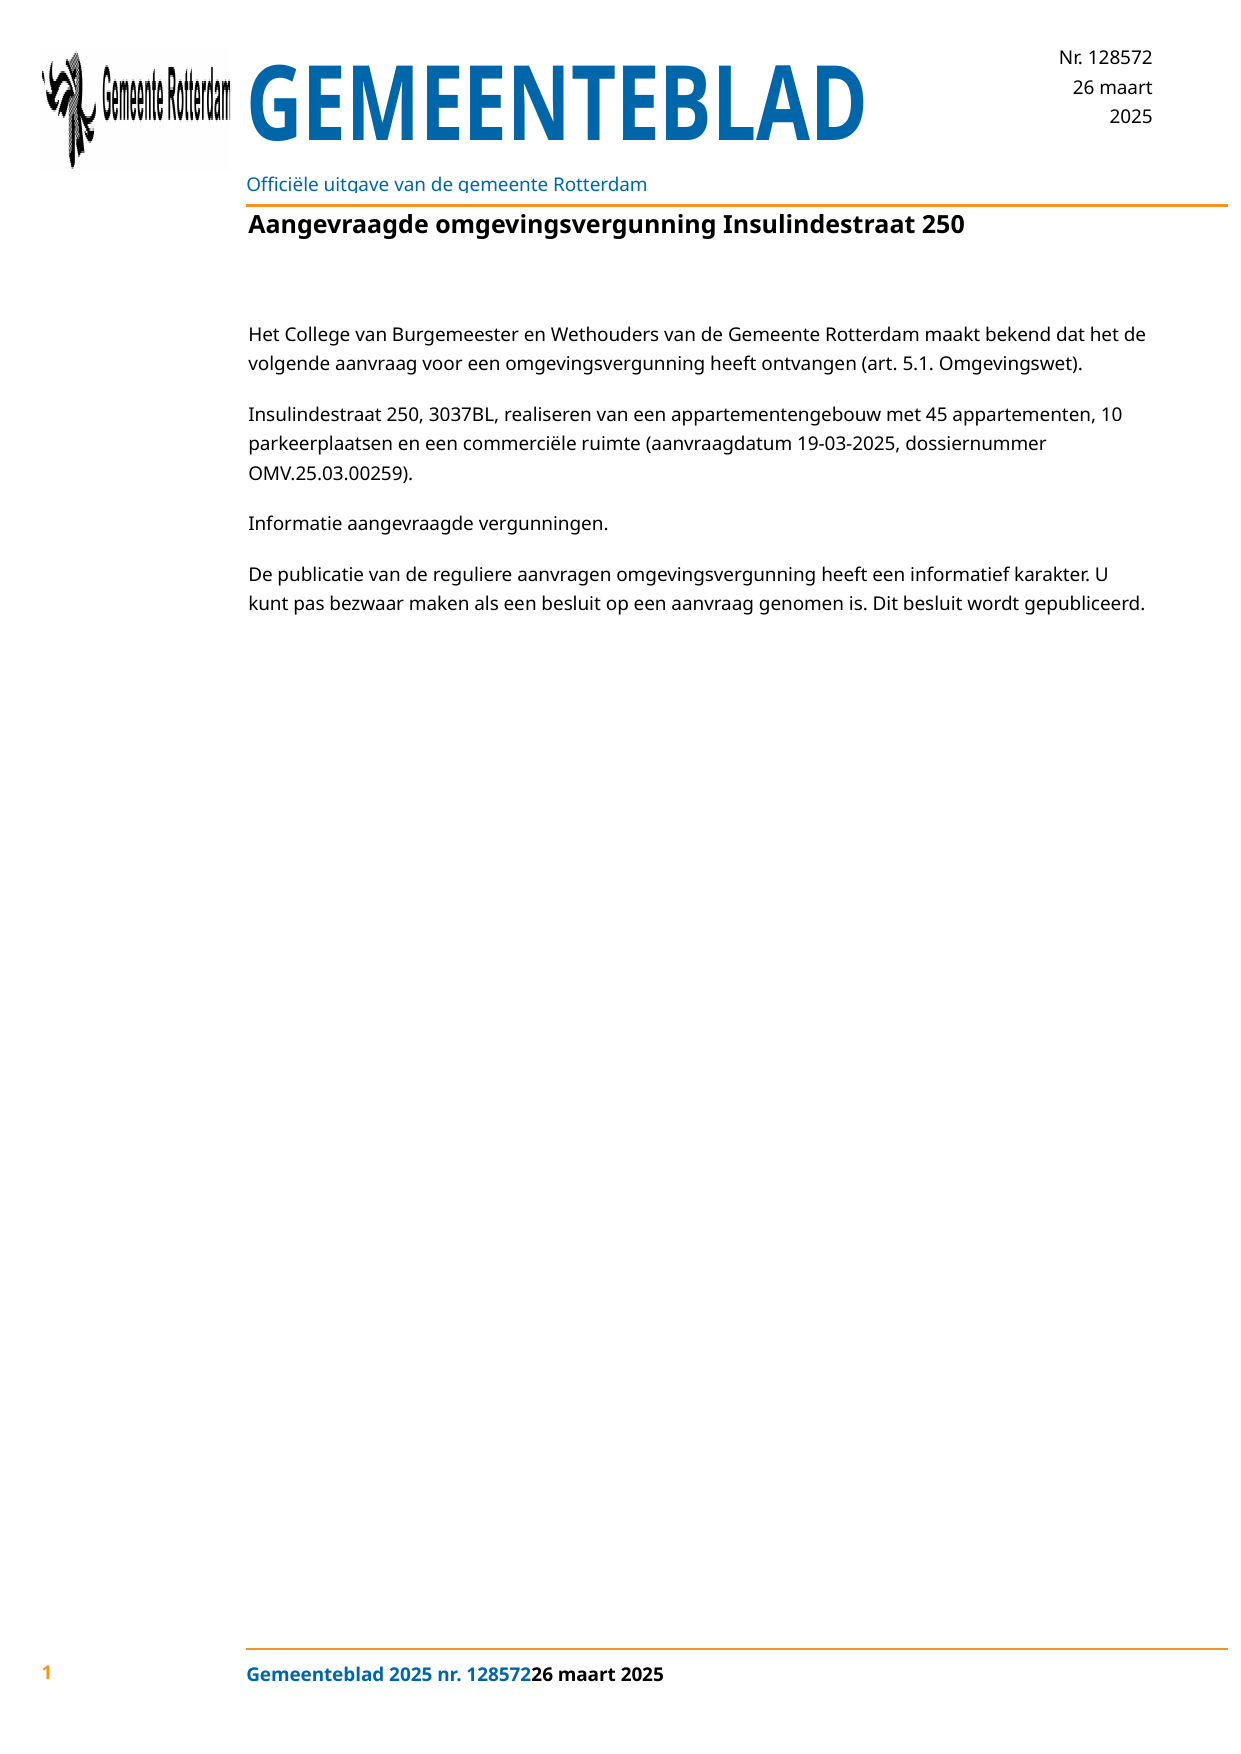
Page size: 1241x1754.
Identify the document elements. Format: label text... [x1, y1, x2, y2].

text Aangevraagde omgevingsvergunning Insulindestraat 250 [248, 207, 1152, 241]
text De publicatie van de reguliere aanvragen omgevingsvergunning heeft een informatief karakter. U kunt pas bezwaar maken als een besluit op een aanvraag genomen is. Dit besluit wordt gepubliceerd. [248, 561, 1152, 616]
text Informatie aangevraagde vergunningen. [248, 510, 1152, 536]
text Het College van Burgemeester en Wethouders van de Gemeente Rotterdam maakt bekend dat het de volgende aanvraag voor een omgevingsvergunning heeft ontvangen (art. 5.1. Omgevingswet). [248, 321, 1152, 376]
picture [41, 47, 231, 172]
text Insulindestraat 250, 3037BL, realiseren van een appartementengebouw met 45 appartementen, 10 parkeerplaatsen en een commerciële ruimte (aanvraagdatum 19-03-2025, dossiernummer OMV.25.03.00259). [248, 401, 1152, 486]
